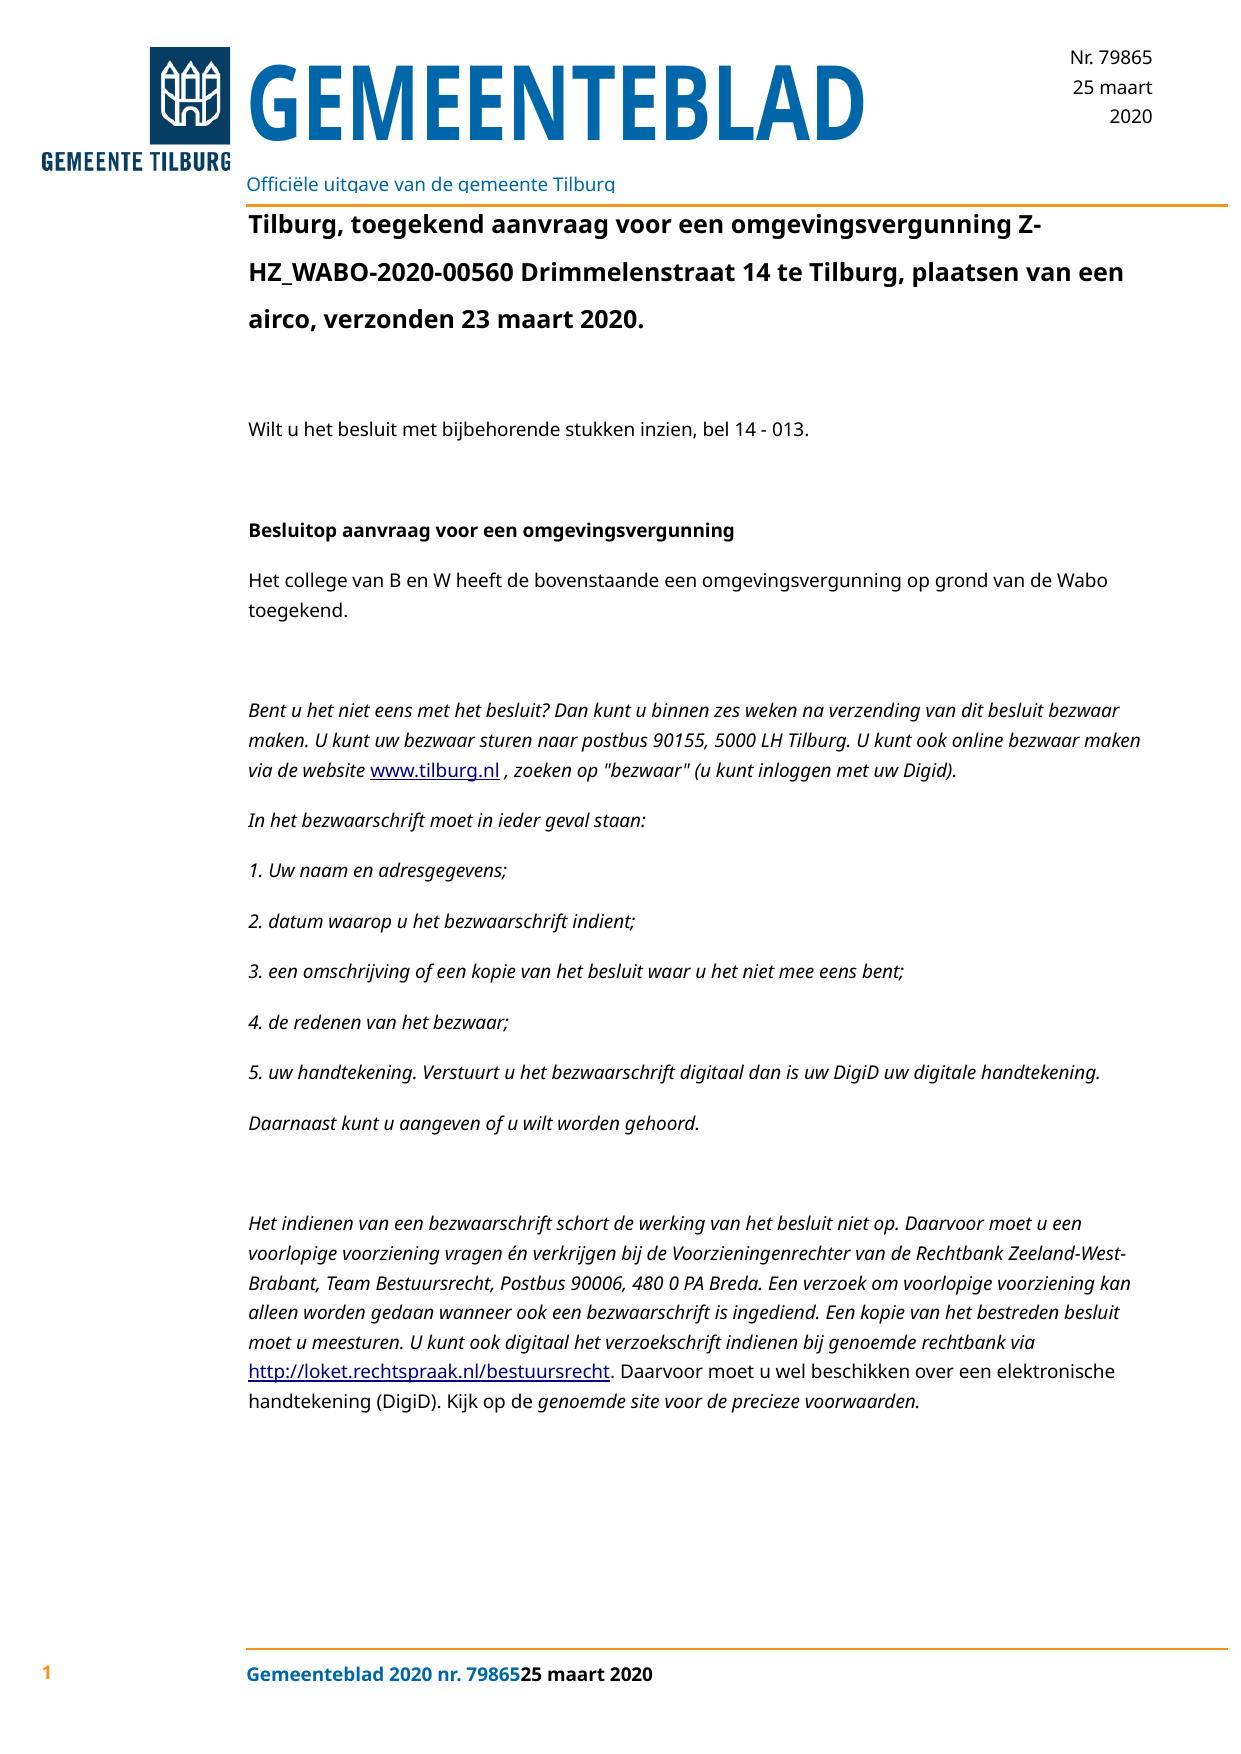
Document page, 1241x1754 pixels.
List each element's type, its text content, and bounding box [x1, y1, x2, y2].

text Het indienen van een bezwaarschrift schort de werking van het besluit niet op. Daarvoor moet u een voorlopige voorziening vragen én verkrijgen bij de Voorzieningenrechter van de Rechtbank Zeeland-West-Brabant, Team Bestuursrecht, Postbus 90006, 480 0 PA Breda. Een verzoek om voorlopige voorziening kan alleen worden gedaan wanneer ook een bezwaarschrift is ingediend. Een kopie van het bestreden besluit moet u meesturen. U kunt ook digitaal het verzoekschrift indienen bij genoemde rechtbank via http://loket.rechtspraak.nl/bestuursrecht. Daarvoor moet u wel beschikken over een elektronische handtekening (DigiD). Kijk op de genoemde site voor de precieze voorwaarden. [248, 1211, 1152, 1414]
text 3. een omschrijving of een kopie van het besluit waar u het niet mee eens bent; [248, 958, 1152, 984]
text Besluitop aanvraag voor een omgevingsvergunning [248, 517, 1152, 542]
text Wilt u het besluit met bijbehorende stukken inzien, bel 14 - 013. [248, 416, 1152, 442]
text Tilburg, toegekend aanvraag voor een omgevingsvergunning Z-HZ_WABO-2020-00560 Drimmelenstraat 14 te Tilburg, plaatsen van een airco, verzonden 23 maart 2020. [248, 207, 1152, 336]
picture [41, 47, 231, 172]
text Daarnaast kunt u aangeven of u wilt worden gehoord. [248, 1110, 1152, 1135]
text 1. Uw naam en adresgegevens; [248, 858, 1152, 883]
text In het bezwaarschrift moet in ieder geval staan: [248, 807, 1152, 833]
text Bent u het niet eens met het besluit? Dan kunt u binnen zes weken na verzending van dit besluit bezwaar maken. U kunt uw bezwaar sturen naar postbus 90155, 5000 LH Tilburg. U kunt ook online bezwaar maken via de website www.tilburg.nl , zoeken op "bezwaar" (u kunt inloggen met uw Digid). [248, 698, 1152, 782]
text 2. datum waarop u het bezwaarschrift indient; [248, 908, 1152, 934]
text 4. de redenen van het bezwaar; [248, 1009, 1152, 1034]
text 5. uw handtekening. Verstuurt u het bezwaarschrift digitaal dan is uw DigiD uw digitale handtekening. [248, 1059, 1152, 1085]
text Het college van B en W heeft de bovenstaande een omgevingsvergunning op grond van de Wabo toegekend. [248, 567, 1152, 622]
